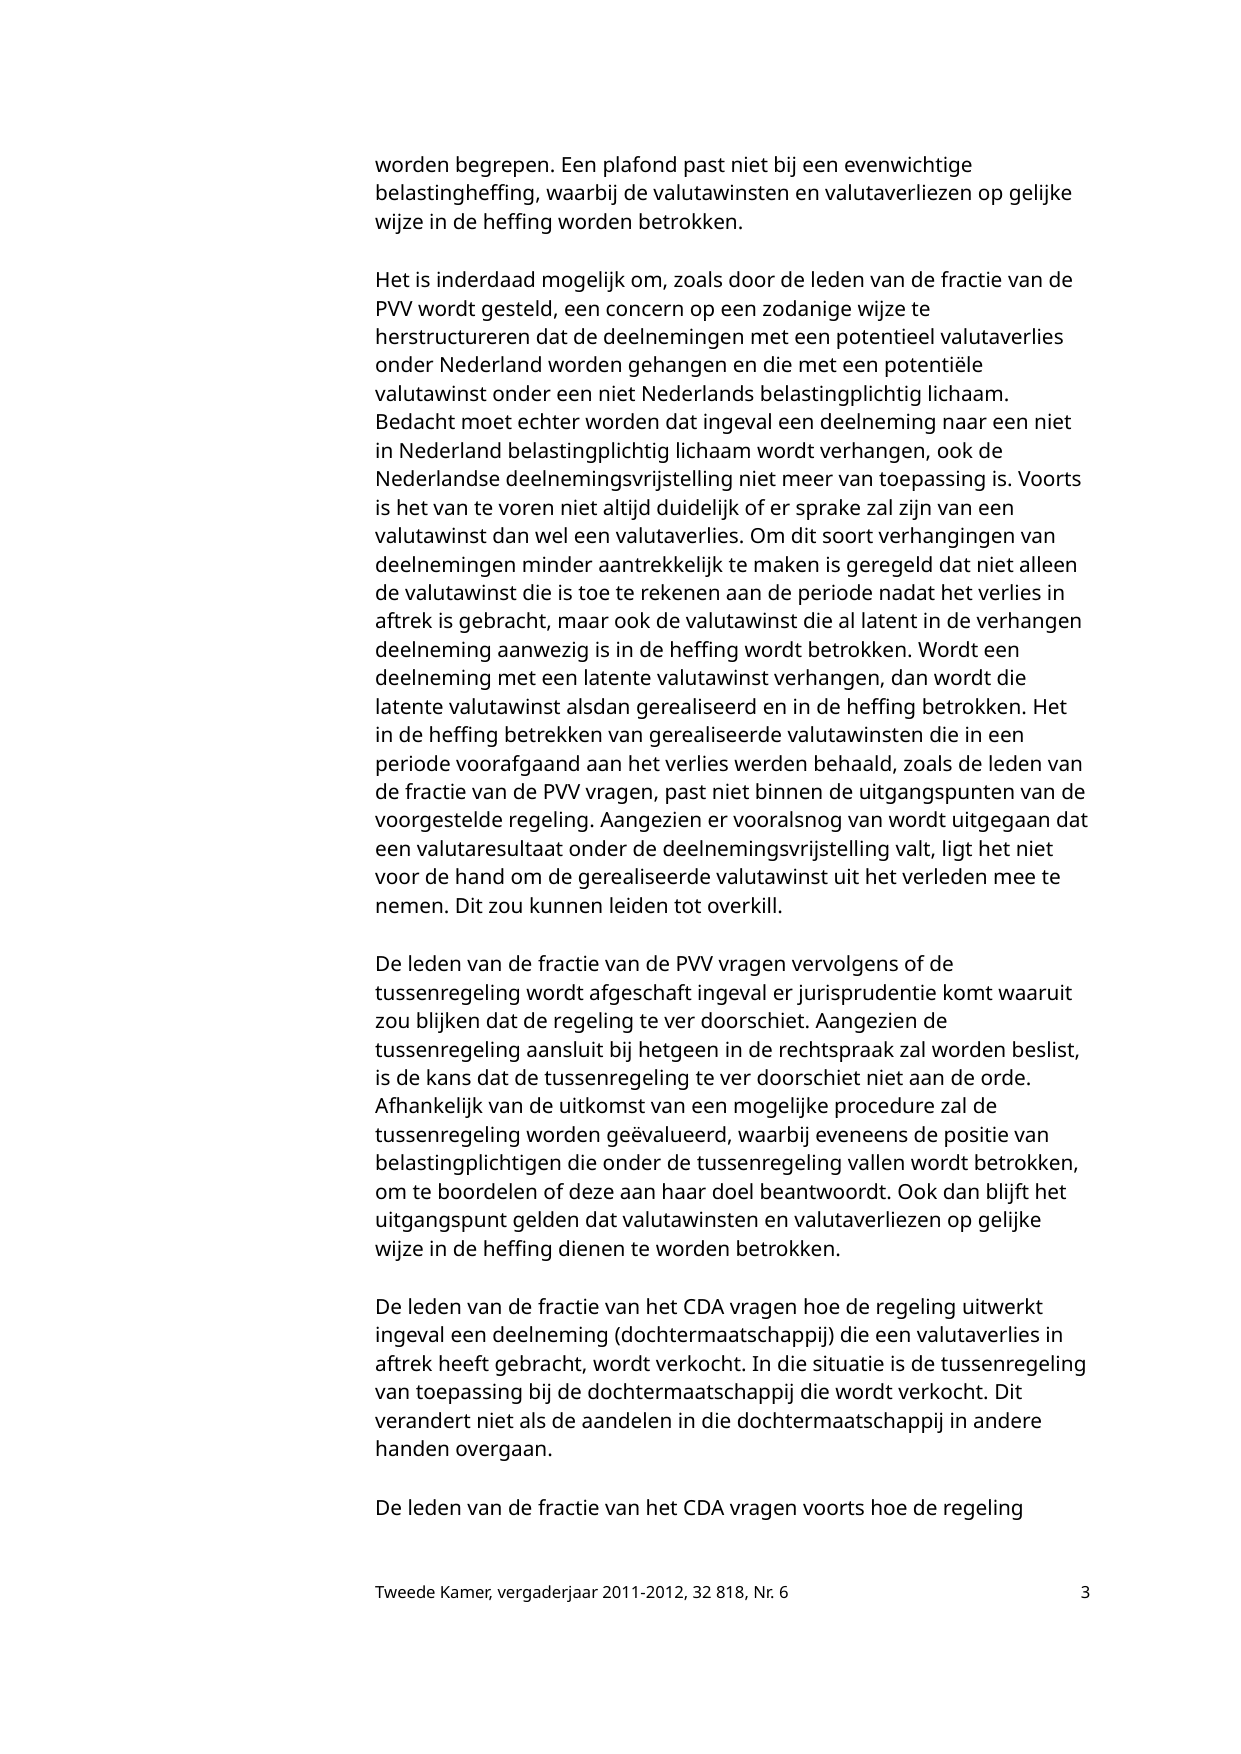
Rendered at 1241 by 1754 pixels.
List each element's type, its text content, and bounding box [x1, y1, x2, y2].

text De leden van de fractie van het CDA vragen hoe de regeling uitwerkt ingeval een deelneming (dochtermaatschappij) die een valutaverlies in aftrek heeft gebracht, wordt verkocht. In die situatie is de tussenregeling van toepassing bij de dochtermaatschappij die wordt verkocht. Dit verandert niet als de aandelen in die dochtermaatschappij in andere handen overgaan. [375, 1292, 1090, 1463]
text De leden van de fractie van de PVV vragen vervolgens of de tussenregeling wordt afgeschaft ingeval er jurisprudentie komt waaruit zou blijken dat de regeling te ver doorschiet. Aangezien de tussenregeling aansluit bij hetgeen in de rechtspraak zal worden beslist, is de kans dat de tussenregeling te ver doorschiet niet aan de orde. Afhankelijk van de uitkomst van een mogelijke procedure zal de tussenregeling worden geëvalueerd, waarbij eveneens de positie van belastingplichtigen die onder de tussenregeling vallen wordt betrokken, om te boordelen of deze aan haar doel beantwoordt. Ook dan blijft het uitgangspunt gelden dat valutawinsten en valutaverliezen op gelijke wijze in de heffing dienen te worden betrokken. [375, 949, 1090, 1262]
text worden begrepen. Een plafond past niet bij een evenwichtige belastingheffing, waarbij de valutawinsten en valutaverliezen op gelijke wijze in de heffing worden betrokken. [375, 150, 1090, 235]
text Het is inderdaad mogelijk om, zoals door de leden van de fractie van de PVV wordt gesteld, een concern op een zodanige wijze te herstructureren dat de deelnemingen met een potentieel valutaverlies onder Nederland worden gehangen en die met een potentiële valutawinst onder een niet Nederlands belastingplichtig lichaam. Bedacht moet echter worden dat ingeval een deelneming naar een niet in Nederland belastingplichtig lichaam wordt verhangen, ook de Nederlandse deelnemingsvrijstelling niet meer van toepassing is. Voorts is het van te voren niet altijd duidelijk of er sprake zal zijn van een valutawinst dan wel een valutaverlies. Om dit soort verhangingen van deelnemingen minder aantrekkelijk te maken is geregeld dat niet alleen de valutawinst die is toe te rekenen aan de periode nadat het verlies in aftrek is gebracht, maar ook de valutawinst die al latent in de verhangen deelneming aanwezig is in de heffing wordt betrokken. Wordt een deelneming met een latente valutawinst verhangen, dan wordt die latente valutawinst alsdan gerealiseerd en in de heffing betrokken. Het in de heffing betrekken van gerealiseerde valutawinsten die in een periode voorafgaand aan het verlies werden behaald, zoals de leden van de fractie van de PVV vragen, past niet binnen de uitgangspunten van de voorgestelde regeling. Aangezien er vooralsnog van wordt uitgegaan dat een valutaresultaat onder de deelnemingsvrijstelling valt, ligt het niet voor de hand om de gerealiseerde valutawinst uit het verleden mee te nemen. Dit zou kunnen leiden tot overkill. [375, 265, 1090, 919]
text De leden van de fractie van het CDA vragen voorts hoe de regeling [375, 1493, 1090, 1521]
